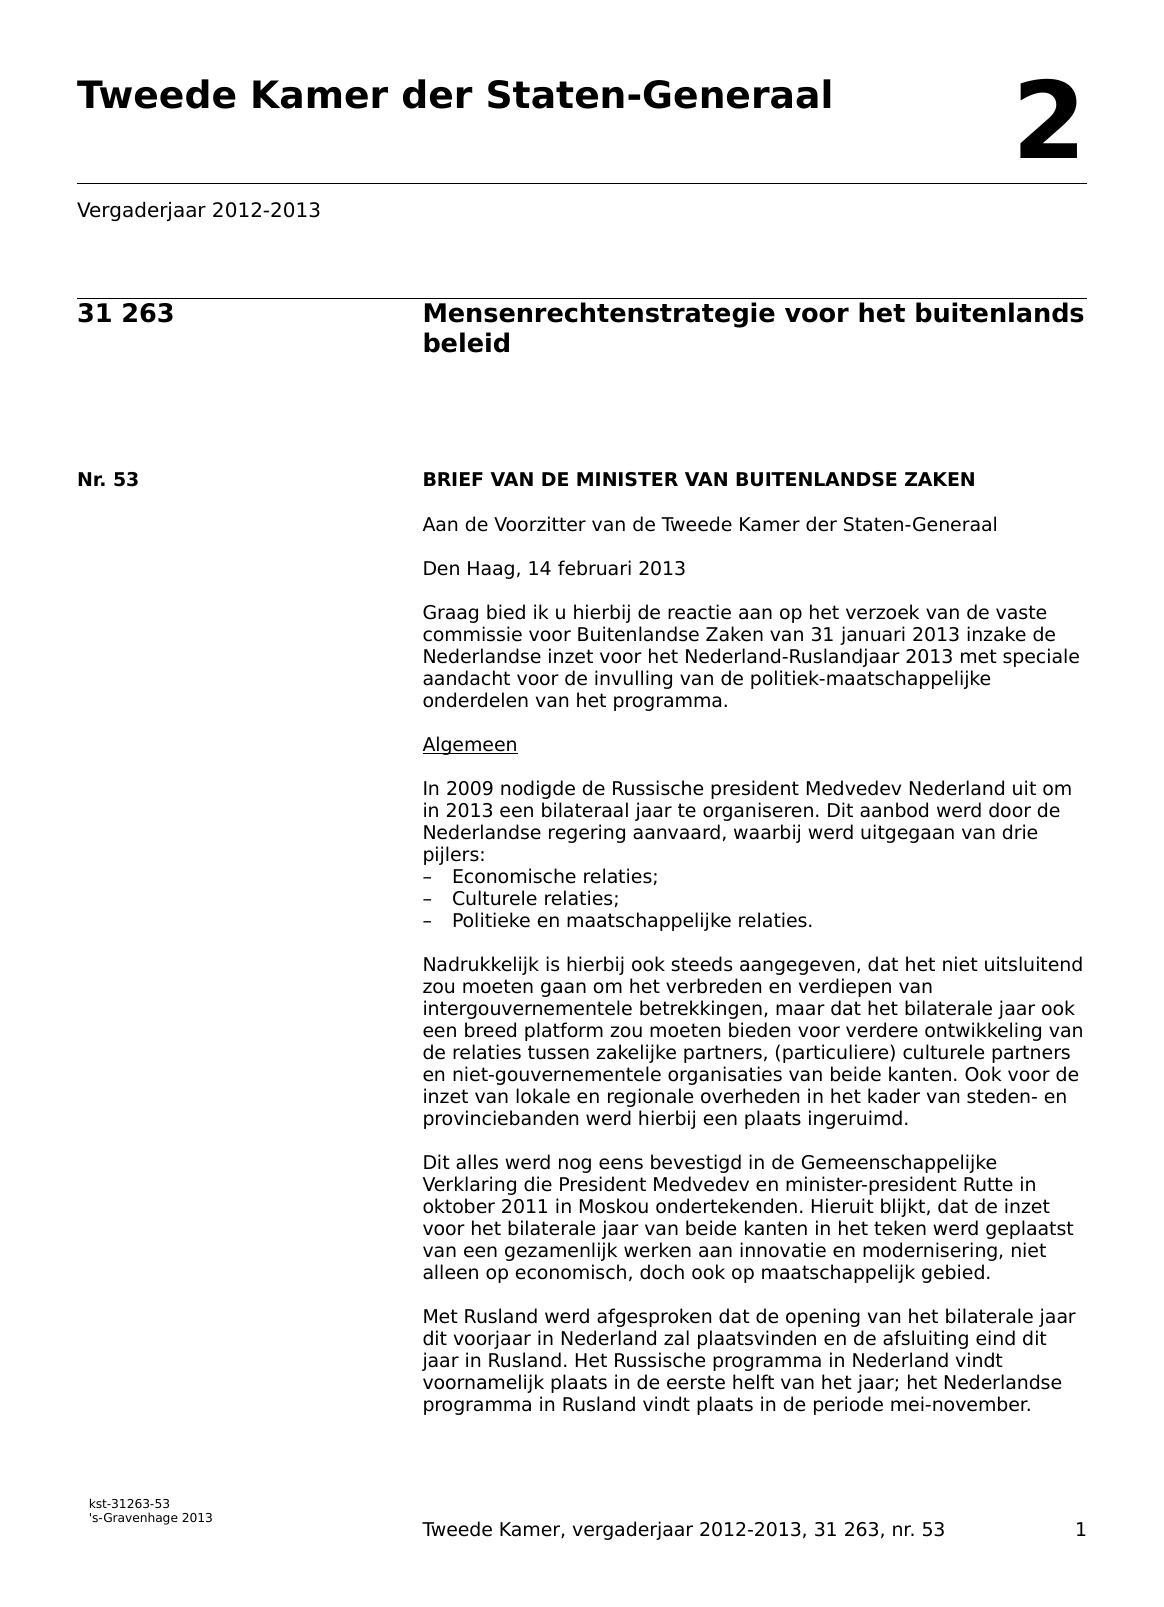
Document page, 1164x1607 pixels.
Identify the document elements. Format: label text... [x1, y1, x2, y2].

text In 2009 nodigde de Russische president Medvedev Nederland uit om in 2013 een bilateraal jaar te organiseren. Dit aanbod werd door de Nederlandse regering aanvaard, waarbij werd uitgegaan van drie pijlers: [422, 778, 1087, 866]
table_header Tweede Kamer der Staten-Generaal [77, 59, 886, 183]
subtitle Nr. 53 BRIEF VAN DE MINISTER VAN BUITENLANDSE ZAKEN [77, 469, 1087, 491]
text 's-Gravenhage 2013 [88, 1511, 323, 1525]
text – Politieke en maatschappelijke relaties. [422, 910, 1087, 932]
text Dit alles werd nog eens bevestigd in de Gemeenschappelijke Verklaring die President Medvedev en minister-president Rutte in oktober 2011 in Moskou ondertekenden. Hieruit blijkt, dat de inzet voor het bilaterale jaar van beide kanten in het teken werd geplaatst van een gezamenlijk werken aan innovatie en modernisering, niet alleen op economisch, doch ook op maatschappelijk gebied. [422, 1152, 1087, 1284]
subtitle Algemeen [422, 734, 1087, 756]
text Met Rusland werd afgesproken dat de opening van het bilaterale jaar dit voorjaar in Nederland zal plaatsvinden en de afsluiting eind dit jaar in Rusland. Het Russische programma in Nederland vindt voornamelijk plaats in de eerste helft van het jaar; het Nederlandse programma in Rusland vindt plaats in de periode mei-november. [422, 1306, 1087, 1416]
text kst-31263-53 [88, 1497, 323, 1511]
table_header 2 [886, 59, 1087, 183]
table_cell Vergaderjaar 2012-2013 [77, 184, 1087, 298]
text – Culturele relaties; [422, 888, 1087, 910]
text – Economische relaties; [422, 866, 1087, 888]
text Aan de Voorzitter van de Tweede Kamer der Staten-Generaal [422, 513, 1087, 536]
text Den Haag, 14 februari 2013 [422, 558, 1087, 580]
text Graag bied ik u hierbij de reactie aan op het verzoek van de vaste commissie voor Buitenlandse Zaken van 31 januari 2013 inzake de Nederlandse inzet voor het Nederland-Ruslandjaar 2013 met speciale aandacht voor de invulling van de politiek-maatschappelijke onderdelen van het programma. [422, 602, 1087, 712]
subtitle 31 263 Mensenrechtenstrategie voor het buitenlands beleid [77, 299, 1087, 358]
text Nadrukkelijk is hierbij ook steeds aangegeven, dat het niet uitsluitend zou moeten gaan om het verbreden en verdiepen van intergouvernementele betrekkingen, maar dat het bilaterale jaar ook een breed platform zou moeten bieden voor verdere ontwikkeling van de relaties tussen zakelijke partners, (particuliere) culturele partners en niet-gouvernementele organisaties van beide kanten. Ook voor de inzet van lokale en regionale overheden in het kader van steden- en provinciebanden werd hierbij een plaats ingeruimd. [422, 954, 1087, 1130]
